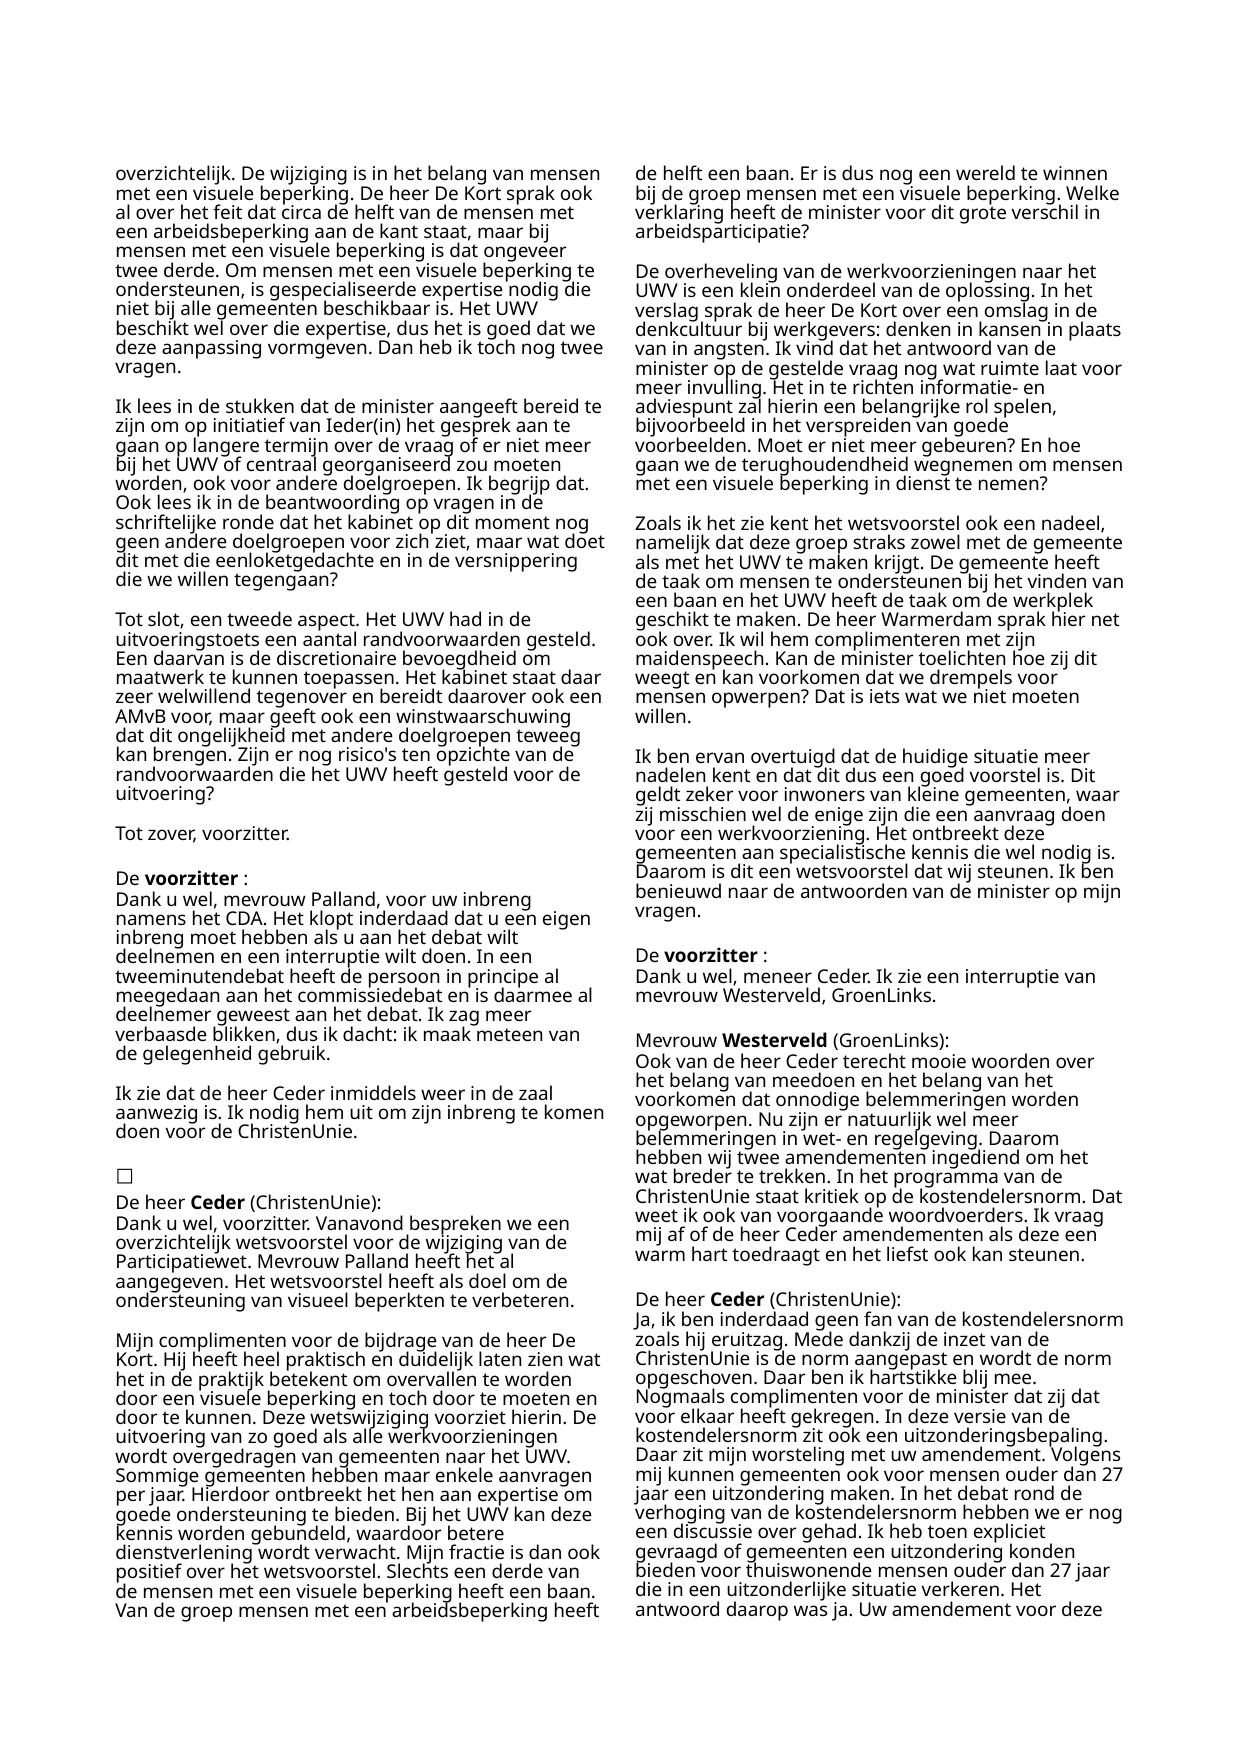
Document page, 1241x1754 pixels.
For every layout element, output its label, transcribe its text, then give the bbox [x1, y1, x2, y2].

text Dank u wel, mevrouw Palland, voor uw inbreng namens het CDA. Het klopt inderdaad dat u een eigen inbreng moet hebben als u aan het debat wilt deelnemen en een interruptie wilt doen. In een tweeminutendebat heeft de persoon in principe al meegedaan aan het commissiedebat en is daarmee al deelnemer geweest aan het debat. Ik zag meer verbaasde blikken, dus ik dacht: ik maak meteen van de gelegenheid gebruik. [115, 891, 605, 1064]
text Dank u wel, meneer Ceder. Ik zie een interruptie van mevrouw Westerveld, GroenLinks. [635, 968, 1125, 1006]
text De overheveling van de werkvoorzieningen naar het UWV is een klein onderdeel van de oplossing. In het verslag sprak de heer De Kort over een omslag in de denkcultuur bij werkgevers: denken in kansen in plaats van in angsten. Ik vind dat het antwoord van de minister op de gestelde vraag nog wat ruimte laat voor meer invulling. Het in te richten informatie- en adviespunt zal hierin een belangrijke rol spelen, bijvoorbeeld in het verspreiden van goede voorbeelden. Moet er niet meer gebeuren? En hoe gaan we de terughoudendheid wegnemen om mensen met een visuele beperking in dienst te nemen? [635, 263, 1125, 494]
text Ik zie dat de heer Ceder inmiddels weer in de zaal aanwezig is. Ik nodig hem uit om zijn inbreng te komen doen voor de ChristenUnie. [115, 1085, 605, 1143]
text De heer Ceder (ChristenUnie): [635, 1286, 1125, 1311]
text Ook van de heer Ceder terecht mooie woorden over het belang van meedoen en het belang van het voorkomen dat onnodige belemmeringen worden opgeworpen. Nu zijn er natuurlijk wel meer belemmeringen in wet- en regelgeving. Daarom hebben wij twee amendementen ingediend om het wat breder te trekken. In het programma van de ChristenUnie staat kritiek op de kostendelersnorm. Dat weet ik ook van voorgaande woordvoerders. Ik vraag mij af of de heer Ceder amendementen als deze een warm hart toedraagt en het liefst ook kan steunen. [635, 1053, 1125, 1265]
text Mevrouw Westerveld (GroenLinks): [635, 1027, 1125, 1053]
text De voorzitter : [635, 942, 1125, 968]
text Ik lees in de stukken dat de minister aangeeft bereid te zijn om op initiatief van Ieder(in) het gesprek aan te gaan op langere termijn over de vraag of er niet meer bij het UWV of centraal georganiseerd zou moeten worden, ook voor andere doelgroepen. Ik begrijp dat. Ook lees ik in de beantwoording op vragen in de schriftelijke ronde dat het kabinet op dit moment nog geen andere doelgroepen voor zich ziet, maar wat doet dit met die eenloketgedachte en in de versnippering die we willen tegengaan? [115, 398, 605, 591]
text Mijn complimenten voor de bijdrage van de heer De Kort. Hij heeft heel praktisch en duidelijk laten zien wat het in de praktijk betekent om overvallen te worden door een visuele beperking en toch door te moeten en door te kunnen. Deze wetswijziging voorziet hierin. De uitvoering van zo goed als alle werkvoorzieningen wordt overgedragen van gemeenten naar het UWV. Sommige gemeenten hebben maar enkele aanvragen per jaar. Hierdoor ontbreekt het hen aan expertise om goede ondersteuning te bieden. Bij het UWV kan deze kennis worden gebundeld, waardoor betere dienstverlening wordt verwacht. Mijn fractie is dan ook positief over het wetsvoorstel. Slechts een derde van de mensen met een visuele beperking heeft een baan. Van de groep mensen met een arbeidsbeperking heeft [115, 1332, 605, 1621]
text Zoals ik het zie kent het wetsvoorstel ook een nadeel, namelijk dat deze groep straks zowel met de gemeente als met het UWV te maken krijgt. De gemeente heeft de taak om mensen te ondersteunen bij het vinden van een baan en het UWV heeft de taak om de werkplek geschikt te maken. De heer Warmerdam sprak hier net ook over. Ik wil hem complimenteren met zijn maidenspeech. Kan de minister toelichten hoe zij dit weegt en kan voorkomen dat we drempels voor mensen opwerpen? Dat is iets wat we niet moeten willen. [635, 515, 1125, 727]
text De voorzitter : [115, 865, 605, 891]
text de helft een baan. Er is dus nog een wereld te winnen bij de groep mensen met een visuele beperking. Welke verklaring heeft de minister voor dit grote verschil in arbeidsparticipatie? [635, 165, 1125, 242]
text Ik ben ervan overtuigd dat de huidige situatie meer nadelen kent en dat dit dus een goed voorstel is. Dit geldt zeker voor inwoners van kleine gemeenten, waar zij misschien wel de enige zijn die een aanvraag doen voor een werkvoorziening. Het ontbreekt deze gemeenten aan specialistische kennis die wel nodig is. Daarom is dit een wetsvoorstel dat wij steunen. Ik ben benieuwd naar de antwoorden van de minister op mijn vragen. [635, 748, 1125, 921]
text De heer Ceder (ChristenUnie): [115, 1189, 605, 1215]
text Tot zover, voorzitter. [115, 825, 605, 844]
text ⬜ [115, 1163, 605, 1189]
text Dank u wel, voorzitter. Vanavond bespreken we een overzichtelijk wetsvoorstel voor de wijziging van de Participatiewet. Mevrouw Palland heeft het al aangegeven. Het wetsvoorstel heeft als doel om de ondersteuning van visueel beperkten te verbeteren. [115, 1215, 605, 1311]
text overzichtelijk. De wijziging is in het belang van mensen met een visuele beperking. De heer De Kort sprak ook al over het feit dat circa de helft van de mensen met een arbeidsbeperking aan de kant staat, maar bij mensen met een visuele beperking is dat ongeveer twee derde. Om mensen met een visuele beperking te ondersteunen, is gespecialiseerde expertise nodig die niet bij alle gemeenten beschikbaar is. Het UWV beschikt wel over die expertise, dus het is goed dat we deze aanpassing vormgeven. Dan heb ik toch nog twee vragen. [115, 165, 605, 377]
text Ja, ik ben inderdaad geen fan van de kostendelersnorm zoals hij eruitzag. Mede dankzij de inzet van de ChristenUnie is de norm aangepast en wordt de norm opgeschoven. Daar ben ik hartstikke blij mee. Nogmaals complimenten voor de minister dat zij dat voor elkaar heeft gekregen. In deze versie van de kostendelersnorm zit ook een uitzonderingsbepaling. Daar zit mijn worsteling met uw amendement. Volgens mij kunnen gemeenten ook voor mensen ouder dan 27 jaar een uitzondering maken. In het debat rond de verhoging van de kostendelersnorm hebben we er nog een discussie over gehad. Ik heb toen expliciet gevraagd of gemeenten een uitzondering konden bieden voor thuiswonende mensen ouder dan 27 jaar die in een uitzonderlijke situatie verkeren. Het antwoord daarop was ja. Uw amendement voor deze [635, 1311, 1125, 1620]
text Tot slot, een tweede aspect. Het UWV had in de uitvoeringstoets een aantal randvoorwaarden gesteld. Een daarvan is de discretionaire bevoegdheid om maatwerk te kunnen toepassen. Het kabinet staat daar zeer welwillend tegenover en bereidt daarover ook een AMvB voor, maar geeft ook een winstwaarschuwing dat dit ongelijkheid met andere doelgroepen teweeg kan brengen. Zijn er nog risico's ten opzichte van de randvoorwaarden die het UWV heeft gesteld voor de uitvoering? [115, 611, 605, 804]
